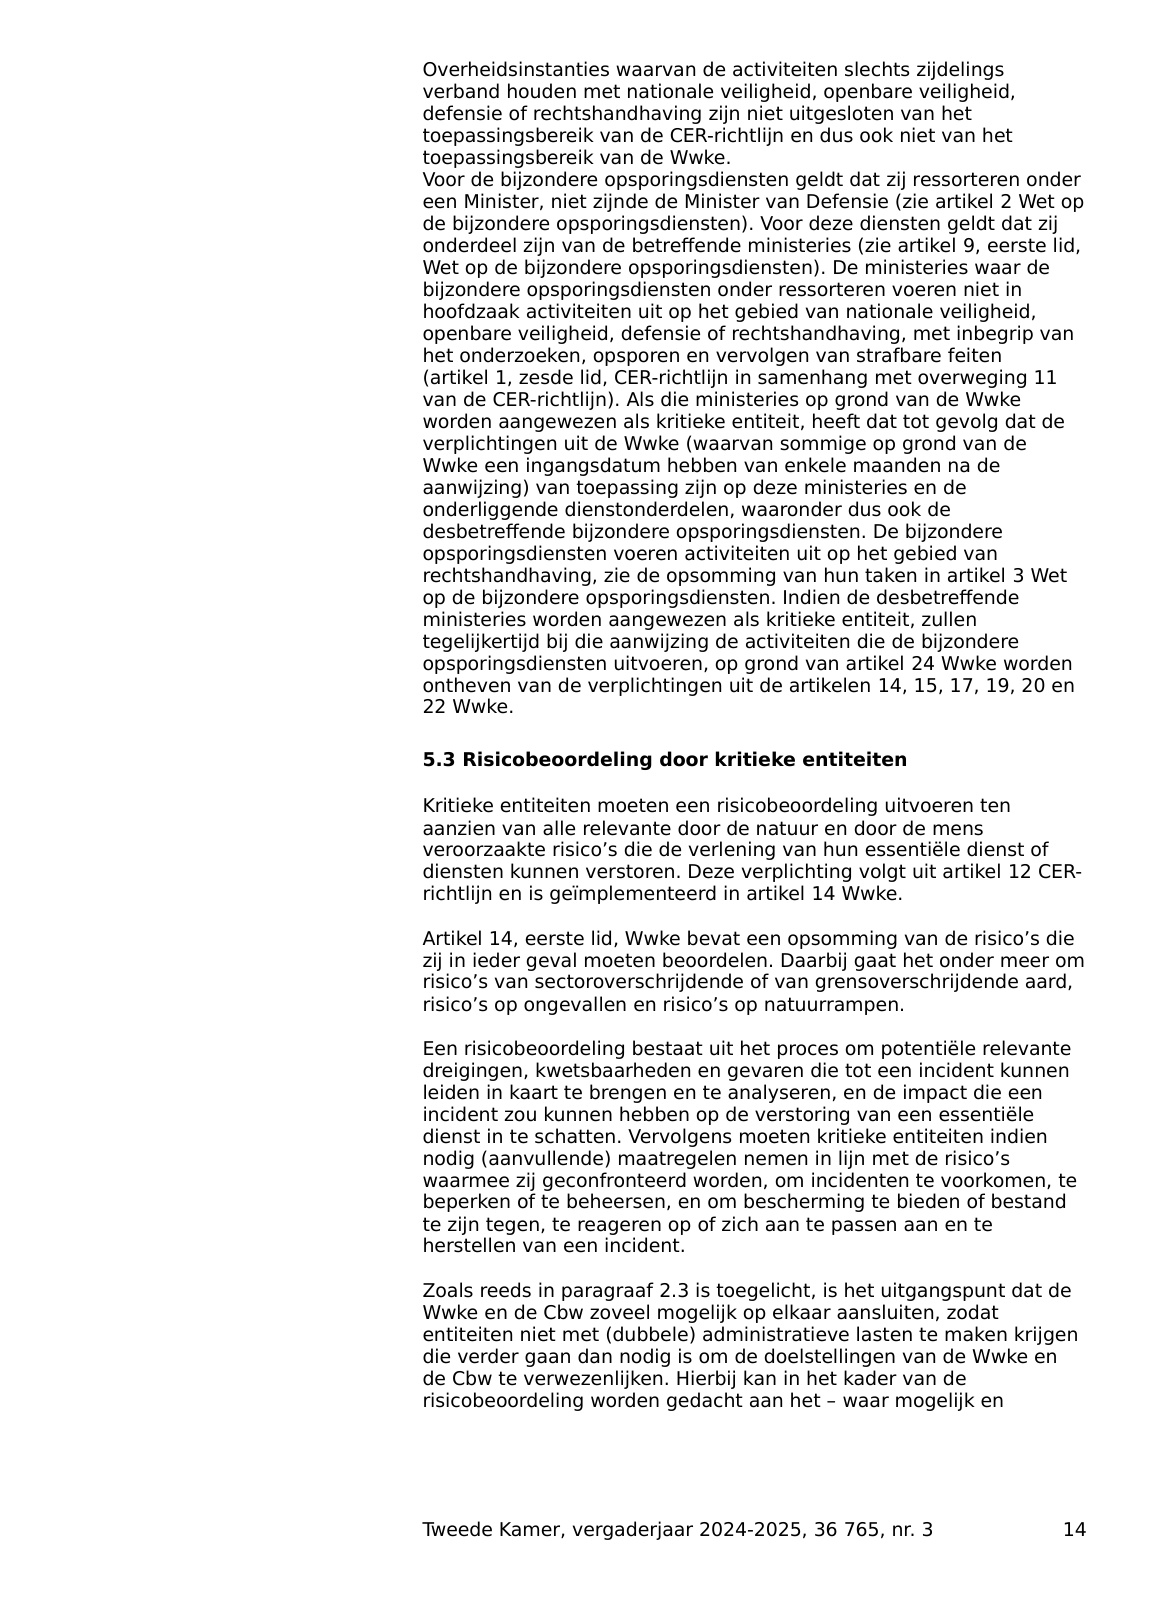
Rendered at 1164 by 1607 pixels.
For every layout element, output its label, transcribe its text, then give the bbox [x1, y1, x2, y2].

text Een risicobeoordeling bestaat uit het proces om potentiële relevante dreigingen, kwetsbaarheden en gevaren die tot een incident kunnen leiden in kaart te brengen en te analyseren, en de impact die een incident zou kunnen hebben op de verstoring van een essentiële dienst in te schatten. Vervolgens moeten kritieke entiteiten indien nodig (aanvullende) maatregelen nemen in lijn met de risico’s waarmee zij geconfronteerd worden, om incidenten te voorkomen, te beperken of te beheersen, en om bescherming te bieden of bestand te zijn tegen, te reageren op of zich aan te passen aan en te herstellen van een incident. [422, 1038, 1087, 1257]
text Overheidsinstanties waarvan de activiteiten slechts zijdelings verband houden met nationale veiligheid, openbare veiligheid, defensie of rechtshandhaving zijn niet uitgesloten van het toepassingsbereik van de CER-richtlijn en dus ook niet van het toepassingsbereik van de Wwke. [422, 59, 1087, 169]
text Zoals reeds in paragraaf 2.3 is toegelicht, is het uitgangspunt dat de Wwke en de Cbw zoveel mogelijk op elkaar aansluiten, zodat entiteiten niet met (dubbele) administratieve lasten te maken krijgen die verder gaan dan nodig is om de doelstellingen van de Wwke en de Cbw te verwezenlijken. Hierbij kan in het kader van de risicobeoordeling worden gedacht aan het – waar mogelijk en [422, 1279, 1087, 1411]
text Voor de bijzondere opsporingsdiensten geldt dat zij ressorteren onder een Minister, niet zijnde de Minister van Defensie (zie artikel 2 Wet op de bijzondere opsporingsdiensten). Voor deze diensten geldt dat zij onderdeel zijn van de betreffende ministeries (zie artikel 9, eerste lid, Wet op de bijzondere opsporingsdiensten). De ministeries waar de bijzondere opsporingsdiensten onder ressorteren voeren niet in hoofdzaak activiteiten uit op het gebied van nationale veiligheid, openbare veiligheid, defensie of rechtshandhaving, met inbegrip van het onderzoeken, opsporen en vervolgen van strafbare feiten (artikel 1, zesde lid, CER-richtlijn in samenhang met overweging 11 van de CER-richtlijn). Als die ministeries op grond van de Wwke worden aangewezen als kritieke entiteit, heeft dat tot gevolg dat de verplichtingen uit de Wwke (waarvan sommige op grond van de Wwke een ingangsdatum hebben van enkele maanden na de aanwijzing) van toepassing zijn op deze ministeries en de onderliggende dienstonderdelen, waaronder dus ook de desbetreffende bijzondere opsporingsdiensten. De bijzondere opsporingsdiensten voeren activiteiten uit op het gebied van rechtshandhaving, zie de opsomming van hun taken in artikel 3 Wet op de bijzondere opsporingsdiensten. Indien de desbetreffende ministeries worden aangewezen als kritieke entiteit, zullen tegelijkertijd bij die aanwijzing de activiteiten die de bijzondere opsporingsdiensten uitvoeren, op grond van artikel 24 Wwke worden ontheven van de verplichtingen uit de artikelen 14, 15, 17, 19, 20 en 22 Wwke. [422, 169, 1087, 718]
text Artikel 14, eerste lid, Wwke bevat een opsomming van de risico’s die zij in ieder geval moeten beoordelen. Daarbij gaat het onder meer om risico’s van sectoroverschrijdende of van grensoverschrijdende aard, risico’s op ongevallen en risico’s op natuurrampen. [422, 927, 1087, 1015]
subtitle 5.3 Risicobeoordeling door kritieke entiteiten [422, 748, 1087, 770]
text Kritieke entiteiten moeten een risicobeoordeling uitvoeren ten aanzien van alle relevante door de natuur en door de mens veroorzaakte risico’s die de verlening van hun essentiële dienst of diensten kunnen verstoren. Deze verplichting volgt uit artikel 12 CER-richtlijn en is geïmplementeerd in artikel 14 Wwke. [422, 795, 1087, 905]
